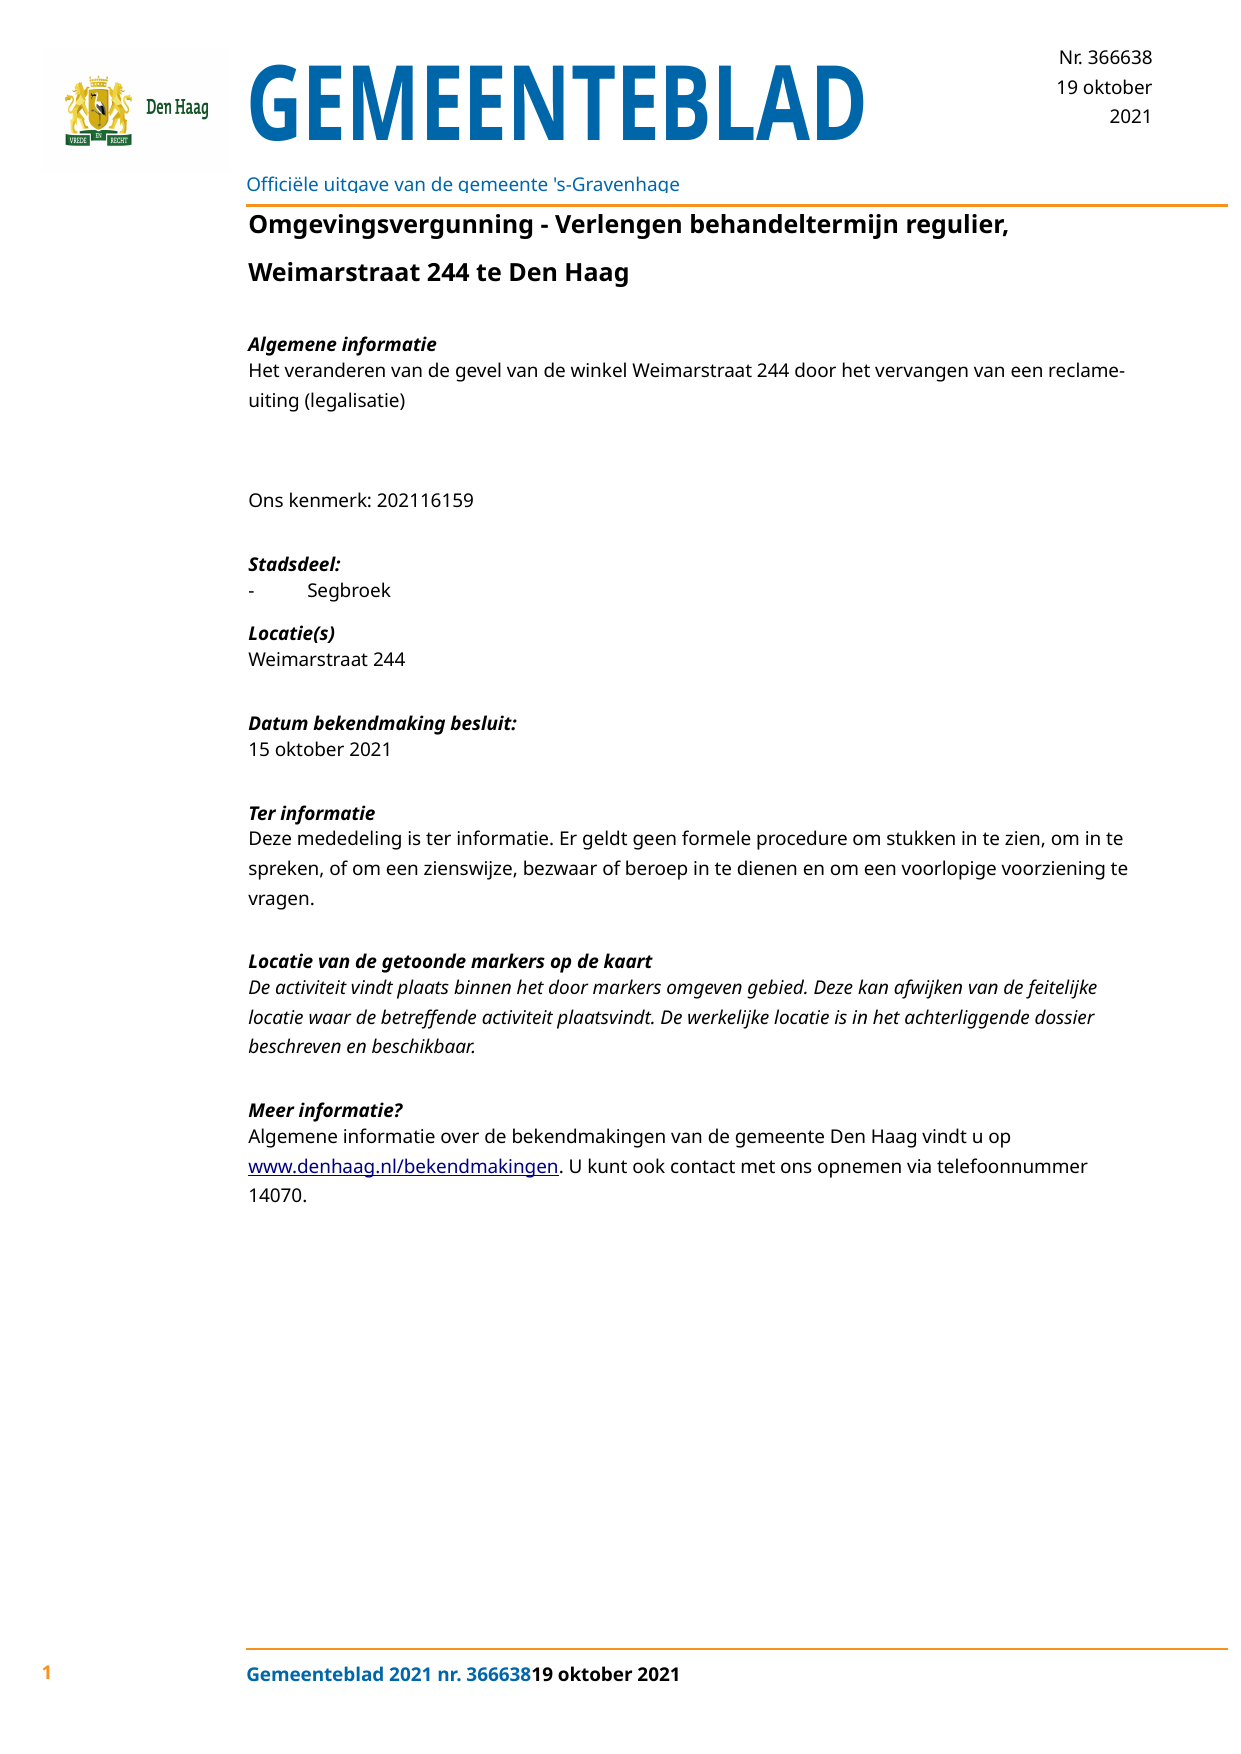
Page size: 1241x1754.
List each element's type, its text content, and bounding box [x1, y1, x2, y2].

text Algemene informatie over de bekendmakingen van de gemeente Den Haag vindt u op www.denhaag.nl/bekendmakingen. U kunt ook contact met ons opnemen via telefoonnummer 14070. [248, 1123, 1152, 1208]
list Segbroek [248, 577, 1152, 603]
text Meer informatie? [248, 1097, 1152, 1123]
text Omgevingsvergunning - Verlengen behandeltermijn regulier, Weimarstraat 244 te Den Haag [248, 207, 1152, 288]
text Datum bekendmaking besluit: [248, 710, 1152, 736]
text Deze mededeling is ter informatie. Er geldt geen formele procedure om stukken in te zien, om in te spreken, of om een zienswijze, bezwaar of beroep in te dienen en om een voorlopige voorziening te vragen. [248, 826, 1152, 910]
text Locatie van de getoonde markers op de kaart [248, 949, 1152, 974]
text Locatie(s) [248, 620, 1152, 646]
text Ons kenmerk: 202116159 [248, 488, 1152, 513]
text Ter informatie [248, 800, 1152, 826]
text Het veranderen van de gevel van de winkel Weimarstraat 244 door het vervangen van een reclame-uiting (legalisatie) [248, 357, 1152, 412]
text Weimarstraat 244 [248, 646, 1152, 672]
text 15 oktober 2021 [248, 736, 1152, 762]
picture [41, 47, 231, 172]
text Stadsdeel: [248, 552, 1152, 577]
text Algemene informatie [248, 331, 1152, 357]
text De activiteit vindt plaats binnen het door markers omgeven gebied. Deze kan afwijken van de feitelijke locatie waar de betreffende activiteit plaatsvindt. De werkelijke locatie is in het achterliggende dossier beschreven en beschikbaar. [248, 974, 1152, 1059]
